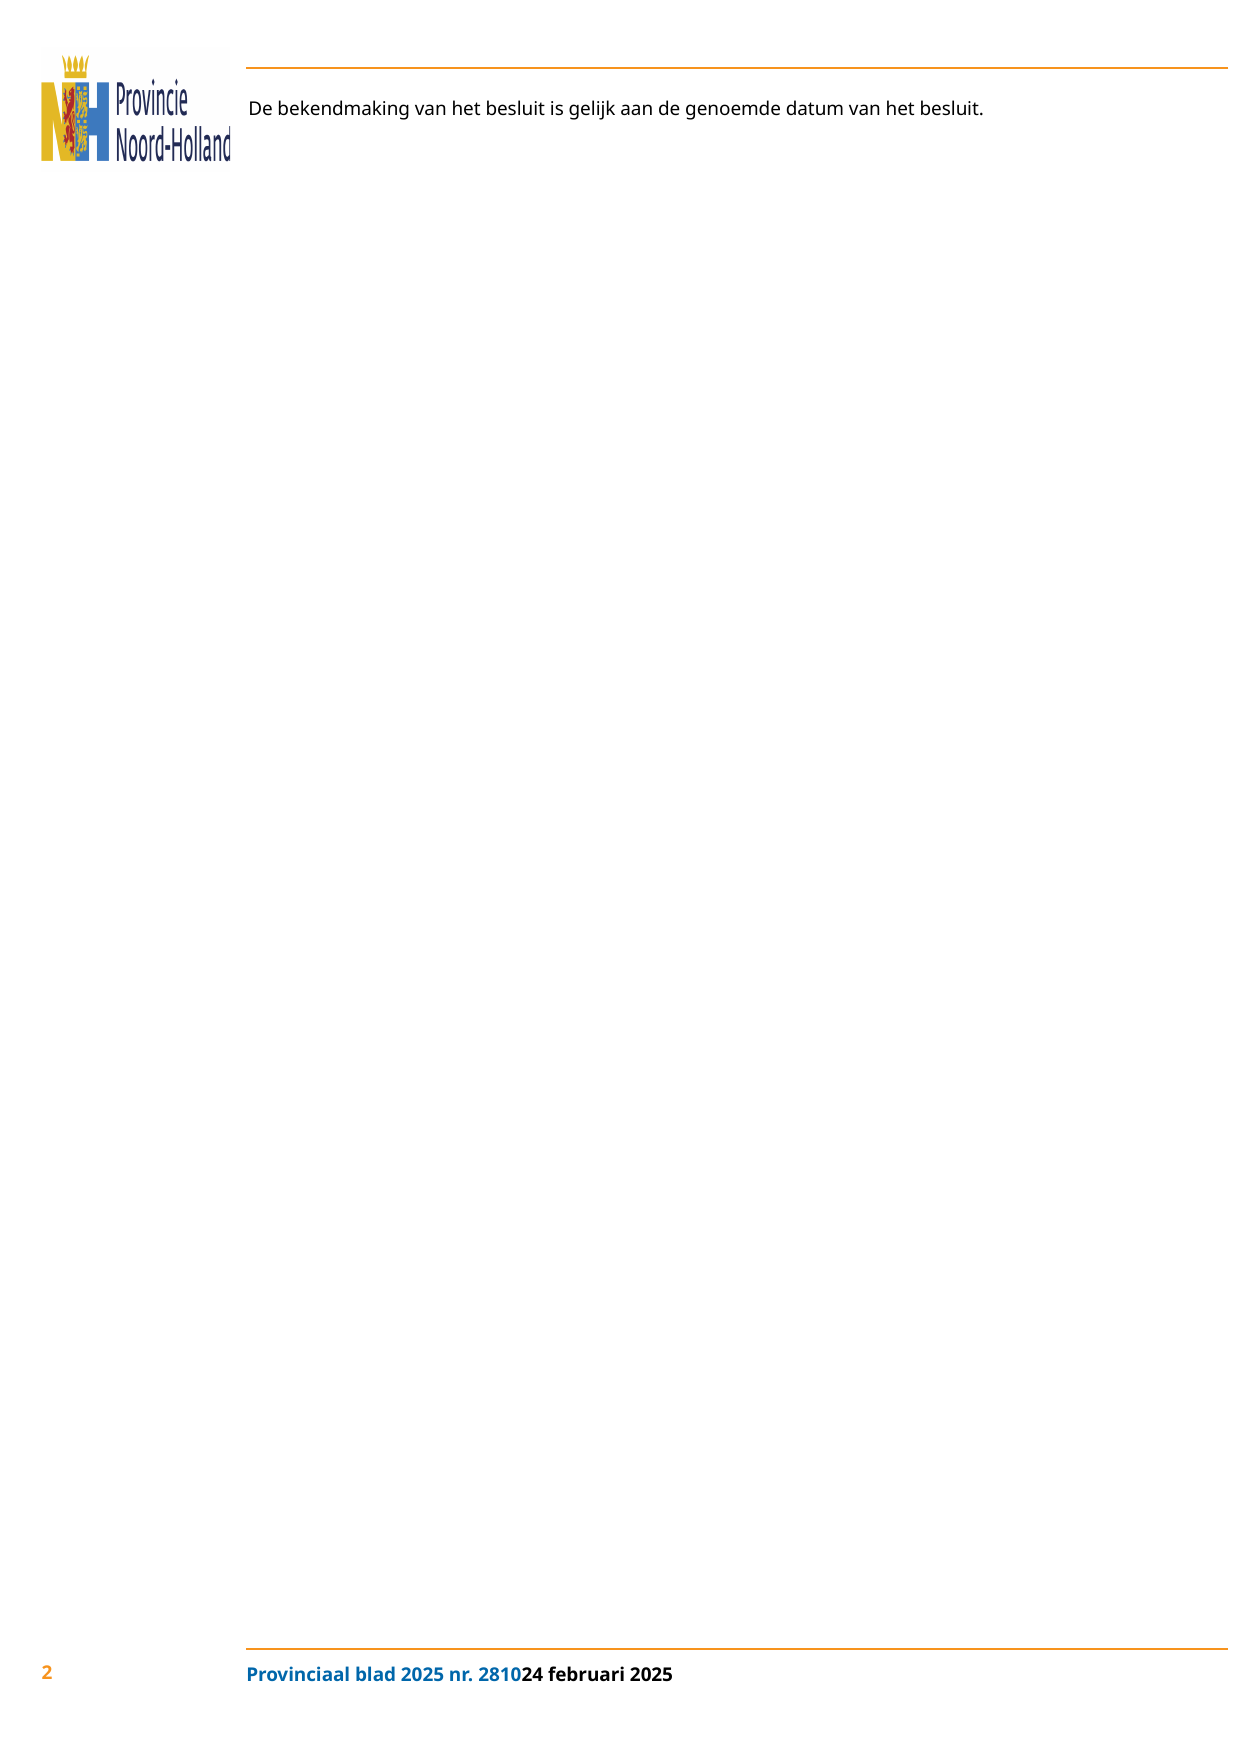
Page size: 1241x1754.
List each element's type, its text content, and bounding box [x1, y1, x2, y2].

picture [41, 47, 231, 172]
text De bekendmaking van het besluit is gelijk aan de genoemde datum van het besluit. [248, 95, 1152, 121]
